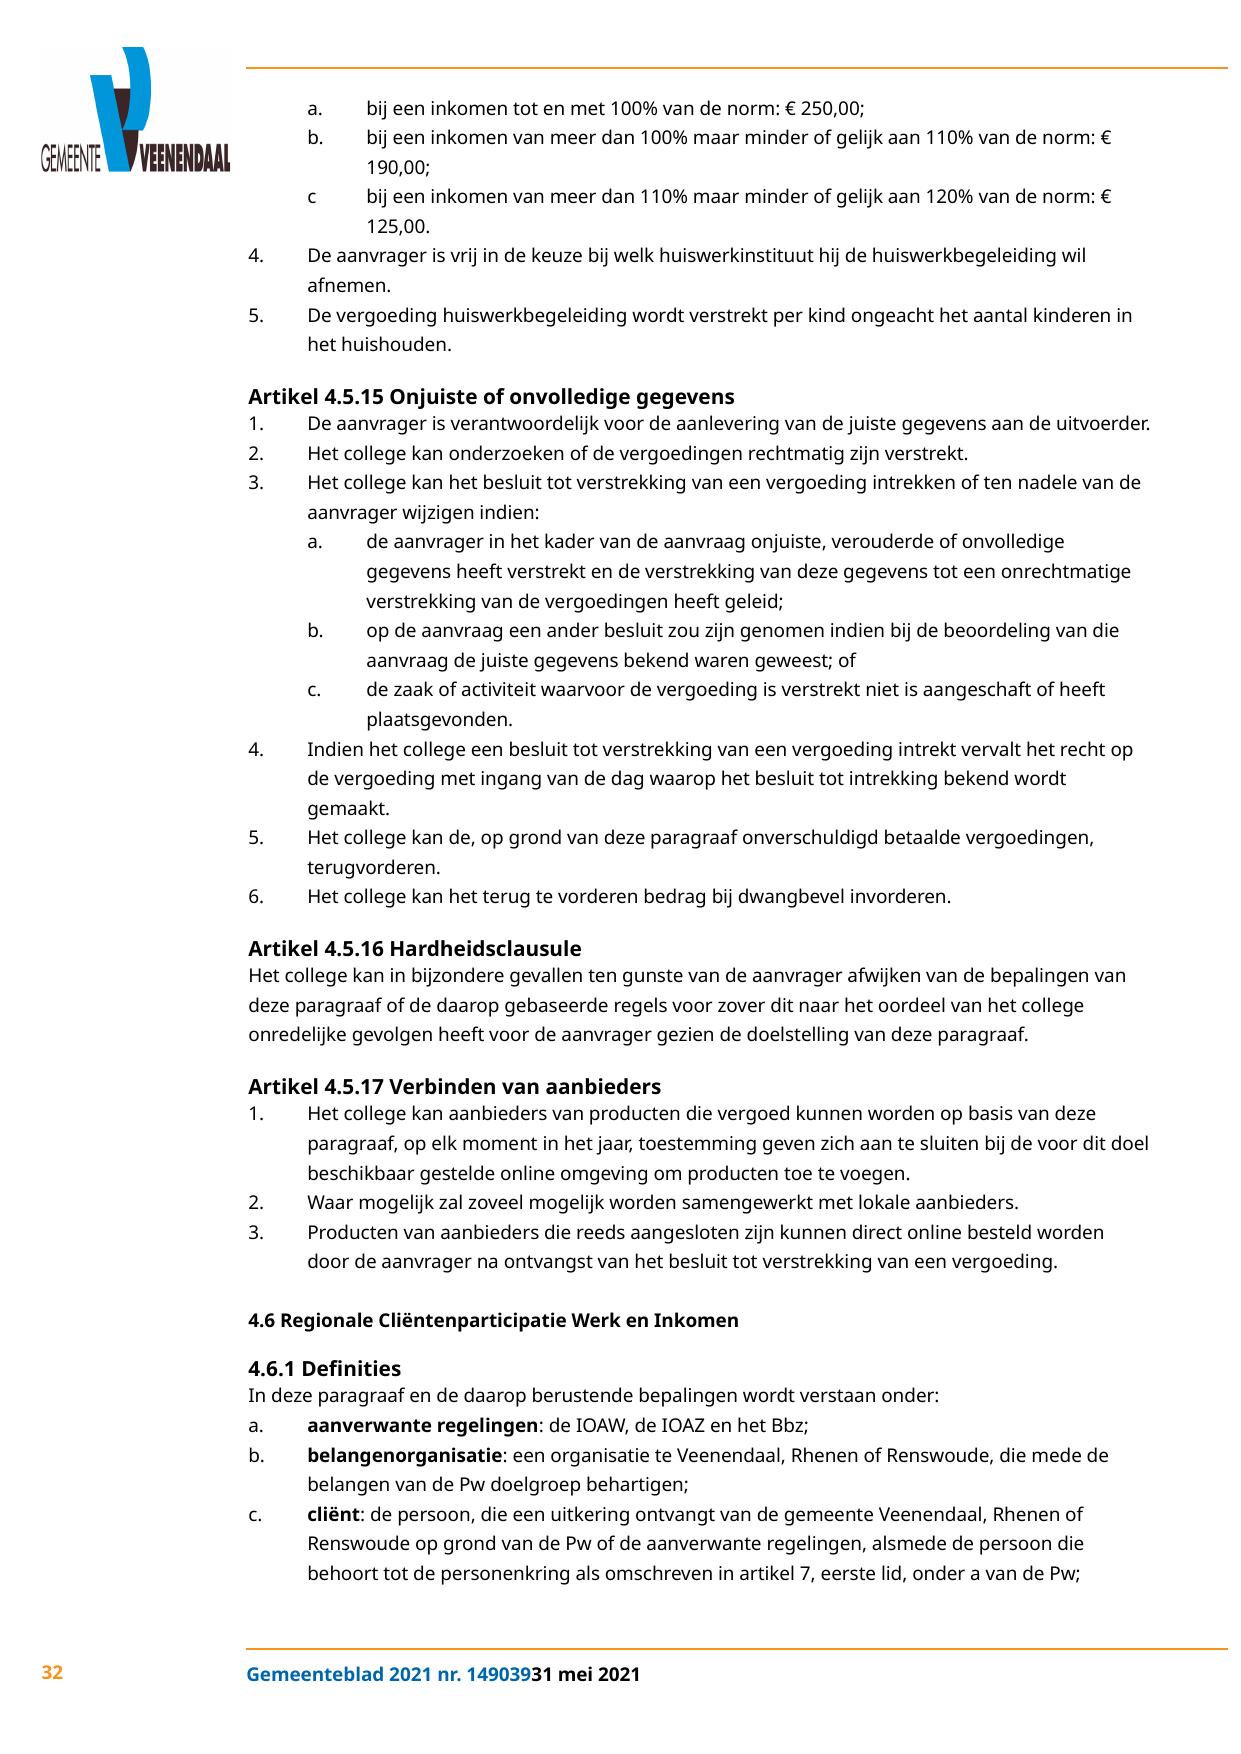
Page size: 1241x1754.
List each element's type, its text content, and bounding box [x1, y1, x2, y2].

text Het college kan in bijzondere gevallen ten gunste van de aanvrager afwijken van de bepalingen van deze paragraaf of de daarop gebaseerde regels voor zover dit naar het oordeel van het college onredelijke gevolgen heeft voor de aanvrager gezien de doelstelling van deze paragraaf. [248, 962, 1152, 1047]
text Artikel 4.5.16 Hardheidsclausule [248, 934, 1152, 962]
list cliënt: de persoon, die een uitkering ontvangt van de gemeente Veenendaal, Rhenen of Renswoude op grond van de Pw of de aanverwante regelingen, alsmede de persoon die behoort tot de personenkring als omschreven in artikel 7, eerste lid, onder a van de Pw; [248, 1501, 1152, 1586]
list Het college kan aanbieders van producten die vergoed kunnen worden op basis van deze paragraaf, op elk moment in het jaar, toestemming geven zich aan te sluiten bij de voor dit doel beschikbaar gestelde online omgeving om producten toe te voegen. [248, 1101, 1152, 1185]
list de zaak of activiteit waarvoor de vergoeding is verstrekt niet is aangeschaft of heeft plaatsgevonden. [307, 677, 1152, 732]
list Het college kan het terug te vorderen bedrag bij dwangbevel invorderen. [248, 884, 1152, 909]
text 4.6 Regionale Cliëntenparticipatie Werk en Inkomen [248, 1308, 1152, 1333]
list bij een inkomen van meer dan 100% maar minder of gelijk aan 110% van de norm: € 190,00; [307, 124, 1152, 180]
list De aanvrager is vrij in de keuze bij welk huiswerkinstituut hij de huiswerkbegeleiding wil afnemen. [248, 243, 1152, 298]
text 4.6.1 Definities [248, 1354, 1152, 1383]
picture [41, 47, 130, 172]
list Indien het college een besluit tot verstrekking van een vergoeding intrekt vervalt het recht op de vergoeding met ingang van de dag waarop het besluit tot intrekking bekend wordt gemaakt. [248, 736, 1152, 821]
list Waar mogelijk zal zoveel mogelijk worden samengewerkt met lokale aanbieders. [248, 1189, 1152, 1215]
text Artikel 4.5.15 Onjuiste of onvolledige gegevens [248, 382, 1152, 410]
list Het college kan onderzoeken of de vergoedingen rechtmatig zijn verstrekt. [248, 440, 1152, 466]
list Het college kan de, op grond van deze paragraaf onverschuldigd betaalde vergoedingen, terugvorderen. [248, 824, 1152, 880]
list Producten van aanbieders die reeds aangesloten zijn kunnen direct online besteld worden door de aanvrager na ontvangst van het besluit tot verstrekking van een vergoeding. [248, 1219, 1152, 1274]
list aanverwante regelingen: de IOAW, de IOAZ en het Bbz; [248, 1412, 1152, 1438]
text In deze paragraaf en de daarop berustende bepalingen wordt verstaan onder: [248, 1383, 1152, 1408]
picture [123, 47, 231, 172]
list De aanvrager is verantwoordelijk voor de aanlevering van de juiste gegevens aan de uitvoerder. [248, 410, 1152, 436]
list belangenorganisatie: een organisatie te Veenendaal, Rhenen of Renswoude, die mede de belangen van de Pw doelgroep behartigen; [248, 1442, 1152, 1497]
list de aanvrager in het kader van de aanvraag onjuiste, verouderde of onvolledige gegevens heeft verstrekt en de verstrekking van deze gegevens tot een onrechtmatige verstrekking van de vergoedingen heeft geleid; [307, 529, 1152, 613]
list bij een inkomen tot en met 100% van de norm: € 250,00; [307, 95, 1152, 121]
text Artikel 4.5.17 Verbinden van aanbieders [248, 1072, 1152, 1101]
list bij een inkomen van meer dan 110% maar minder of gelijk aan 120% van de norm: € 125,00. [307, 183, 1152, 239]
list Het college kan het besluit tot verstrekking van een vergoeding intrekken of ten nadele van de aanvrager wijzigen indien: [248, 469, 1152, 525]
list De vergoeding huiswerkbegeleiding wordt verstrekt per kind ongeacht het aantal kinderen in het huishouden. [248, 302, 1152, 357]
list op de aanvraag een ander besluit zou zijn genomen indien bij de beoordeling van die aanvraag de juiste gegevens bekend waren geweest; of [307, 617, 1152, 673]
